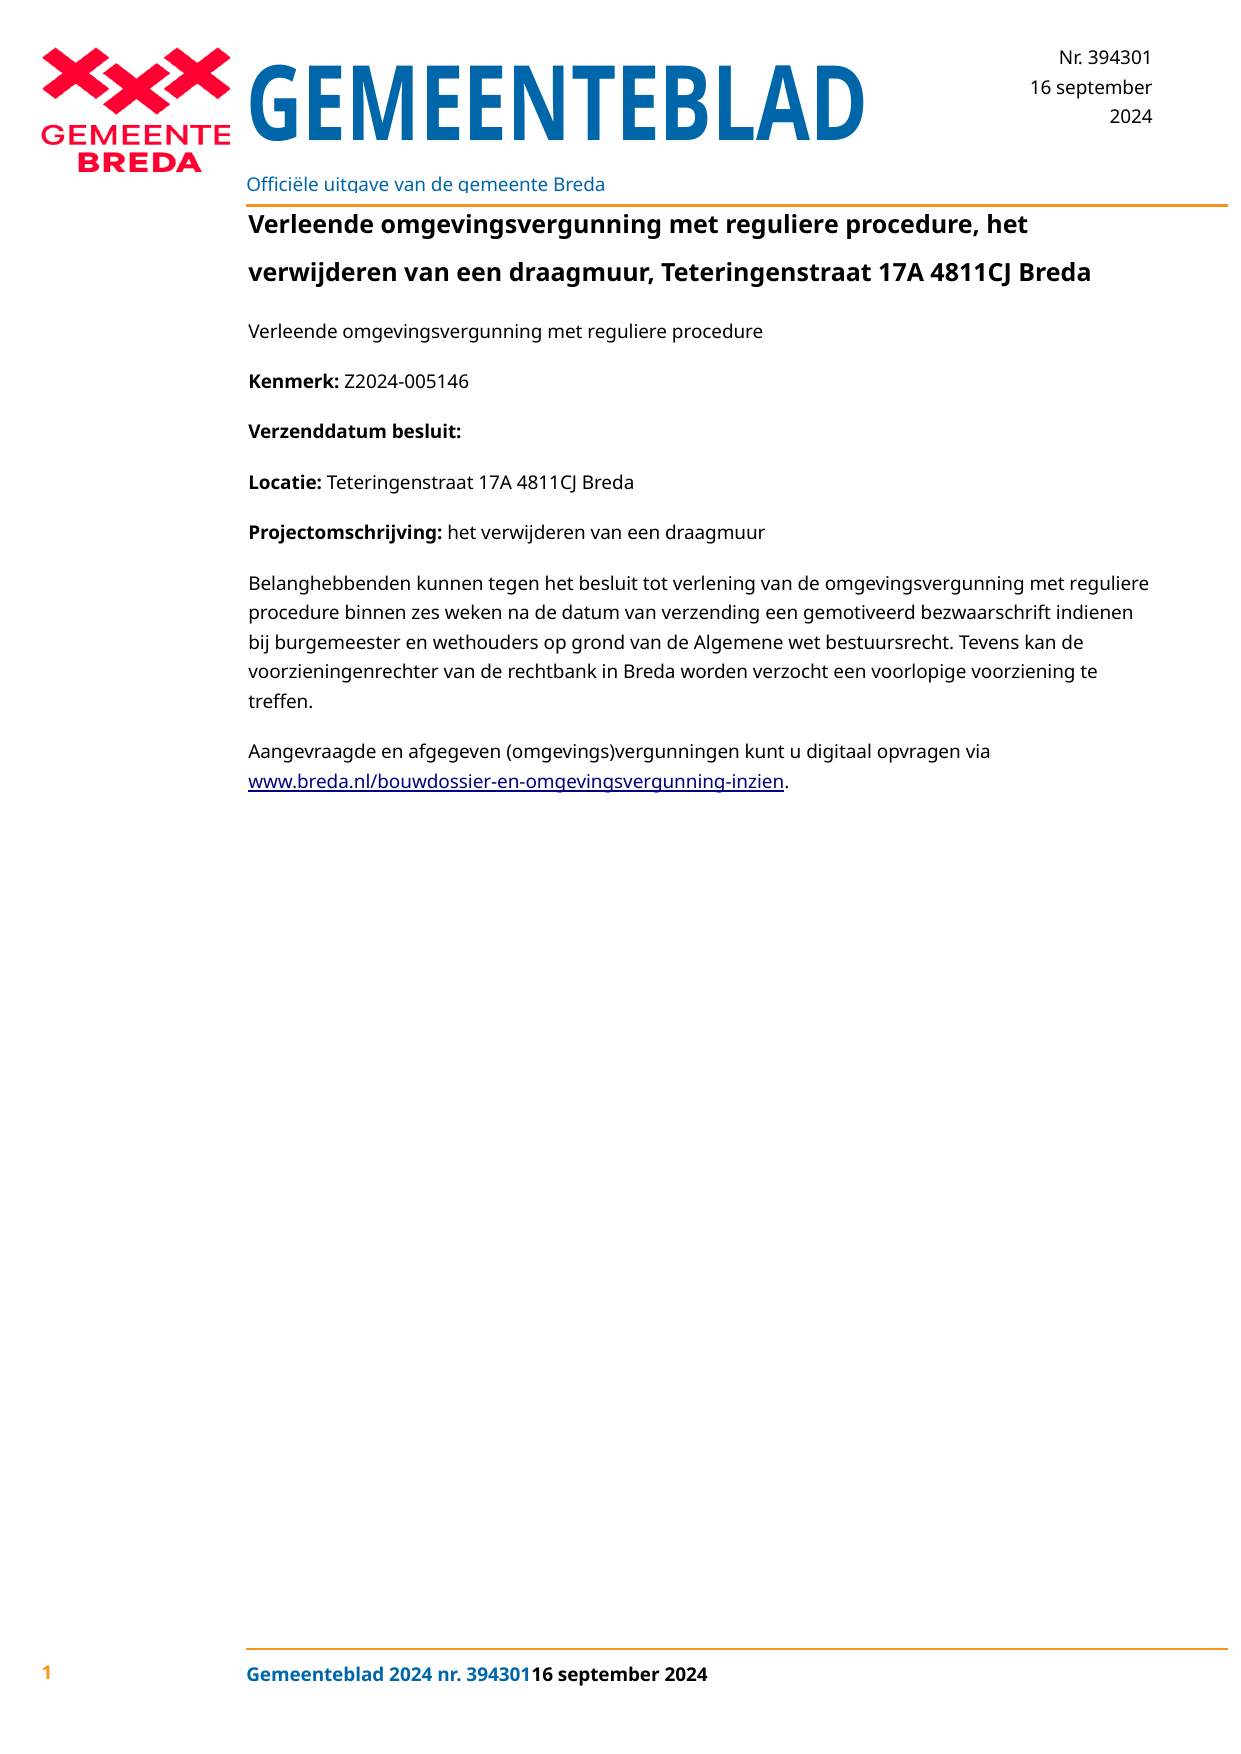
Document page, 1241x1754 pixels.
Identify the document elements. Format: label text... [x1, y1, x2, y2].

text Locatie: Teteringenstraat 17A 4811CJ Breda [248, 469, 1152, 495]
text Kenmerk: Z2024-005146 [248, 368, 1152, 394]
text Verleende omgevingsvergunning met reguliere procedure [248, 318, 1152, 344]
picture [41, 47, 231, 172]
text Verzenddatum besluit: [248, 419, 1152, 444]
text Verleende omgevingsvergunning met reguliere procedure, het verwijderen van een draagmuur, Teteringenstraat 17A 4811CJ Breda [248, 207, 1152, 288]
text Aangevraagde en afgegeven (omgevings)vergunningen kunt u digitaal opvragen via www.breda.nl/bouwdossier-en-omgevingsvergunning-inzien. [248, 739, 1152, 794]
text Projectomschrijving: het verwijderen van een draagmuur [248, 519, 1152, 545]
text Belanghebbenden kunnen tegen het besluit tot verlening van de omgevingsvergunning met reguliere procedure binnen zes weken na de datum van verzending een gemotiveerd bezwaarschrift indienen bij burgemeester en wethouders op grond van de Algemene wet bestuursrecht. Tevens kan de voorzieningenrechter van de rechtbank in Breda worden verzocht een voorlopige voorziening te treffen. [248, 570, 1152, 714]
